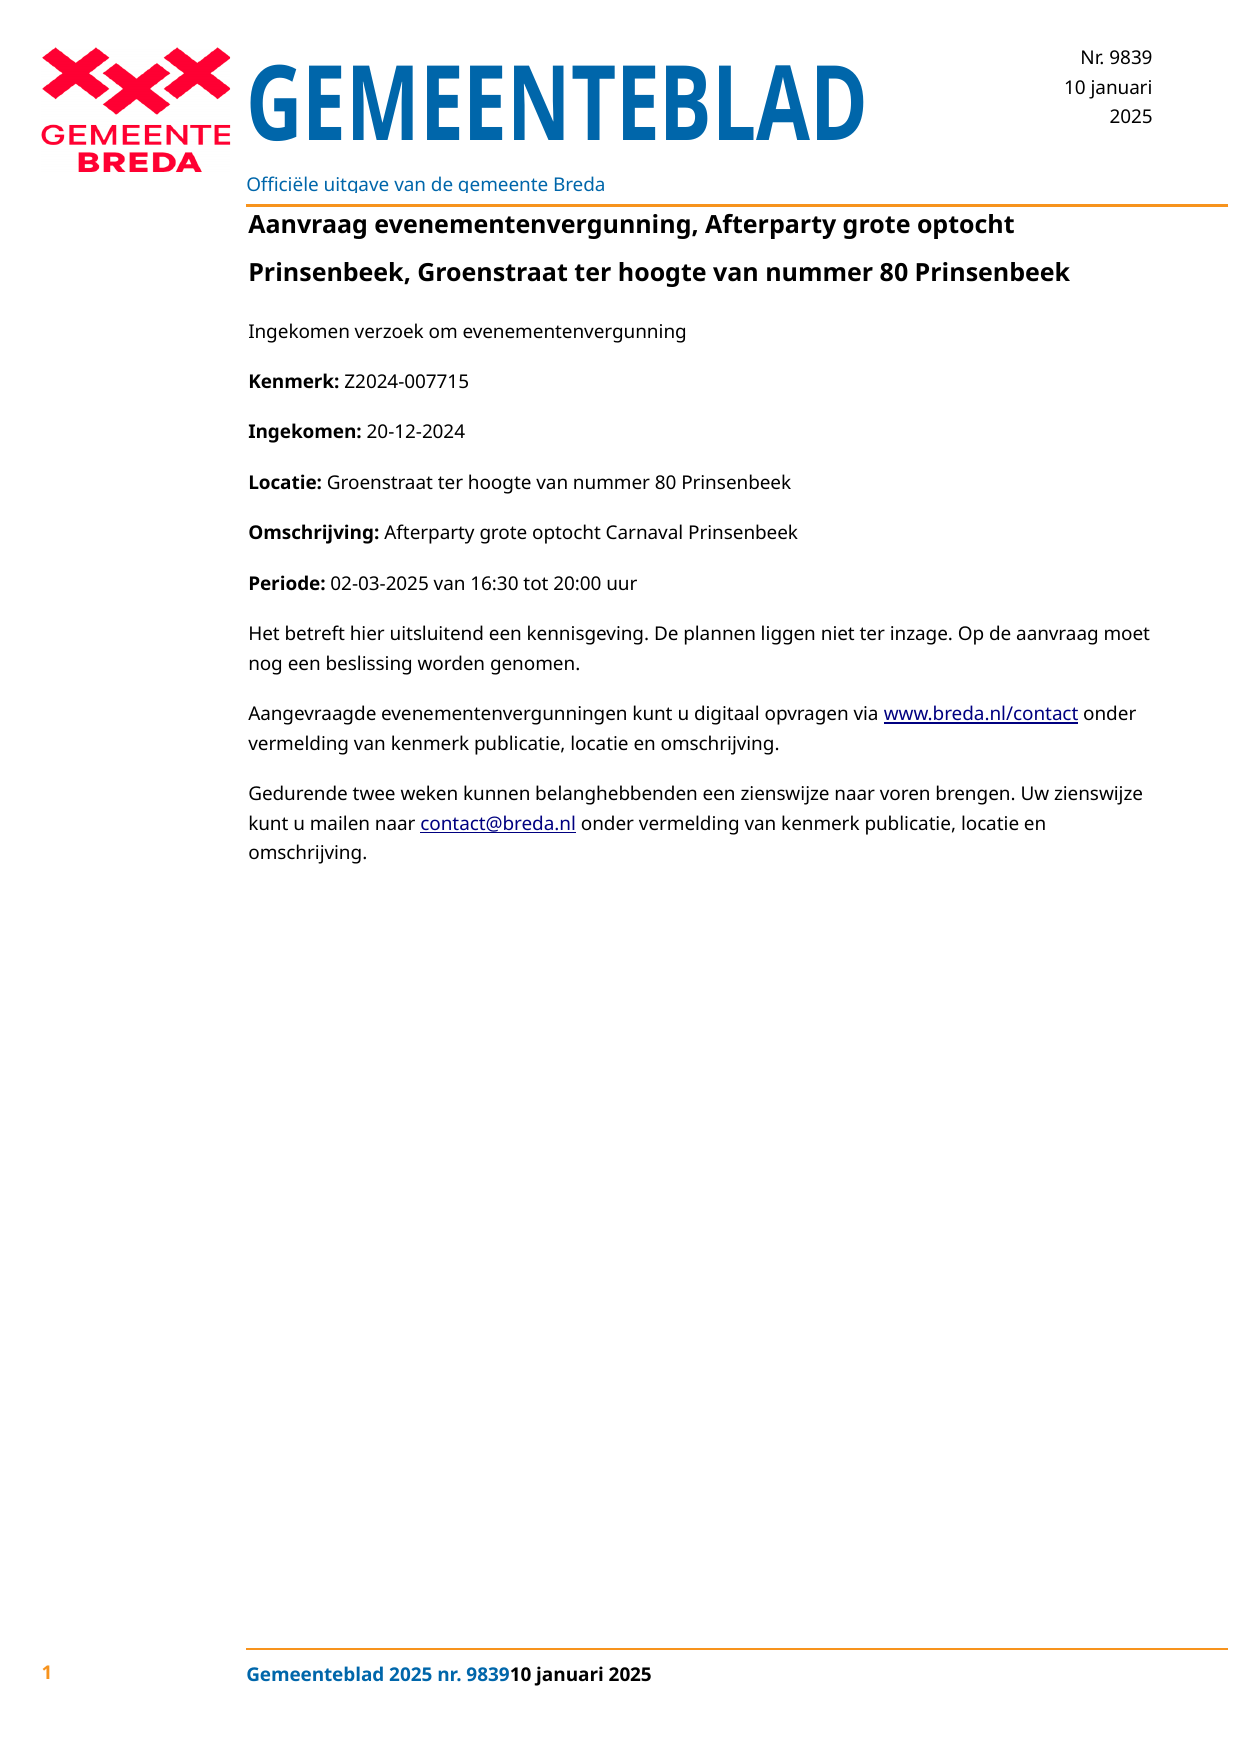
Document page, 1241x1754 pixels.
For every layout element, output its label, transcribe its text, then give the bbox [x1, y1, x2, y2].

text Aangevraagde evenementenvergunningen kunt u digitaal opvragen via www.breda.nl/contact onder vermelding van kenmerk publicatie, locatie en omschrijving. [248, 700, 1152, 756]
text Het betreft hier uitsluitend een kennisgeving. De plannen liggen niet ter inzage. Op de aanvraag moet nog een beslissing worden genomen. [248, 620, 1152, 676]
text Aanvraag evenementenvergunning, Afterparty grote optocht Prinsenbeek, Groenstraat ter hoogte van nummer 80 Prinsenbeek [248, 207, 1152, 288]
text Locatie: Groenstraat ter hoogte van nummer 80 Prinsenbeek [248, 469, 1152, 495]
text Omschrijving: Afterparty grote optocht Carnaval Prinsenbeek [248, 519, 1152, 545]
text Gedurende twee weken kunnen belanghebbenden een zienswijze naar voren brengen. Uw zienswijze kunt u mailen naar contact@breda.nl onder vermelding van kenmerk publicatie, locatie en omschrijving. [248, 780, 1152, 865]
text Periode: 02-03-2025 van 16:30 tot 20:00 uur [248, 570, 1152, 596]
text Ingekomen: 20-12-2024 [248, 419, 1152, 444]
text Kenmerk: Z2024-007715 [248, 368, 1152, 394]
text Ingekomen verzoek om evenementenvergunning [248, 318, 1152, 344]
picture [41, 47, 231, 172]
